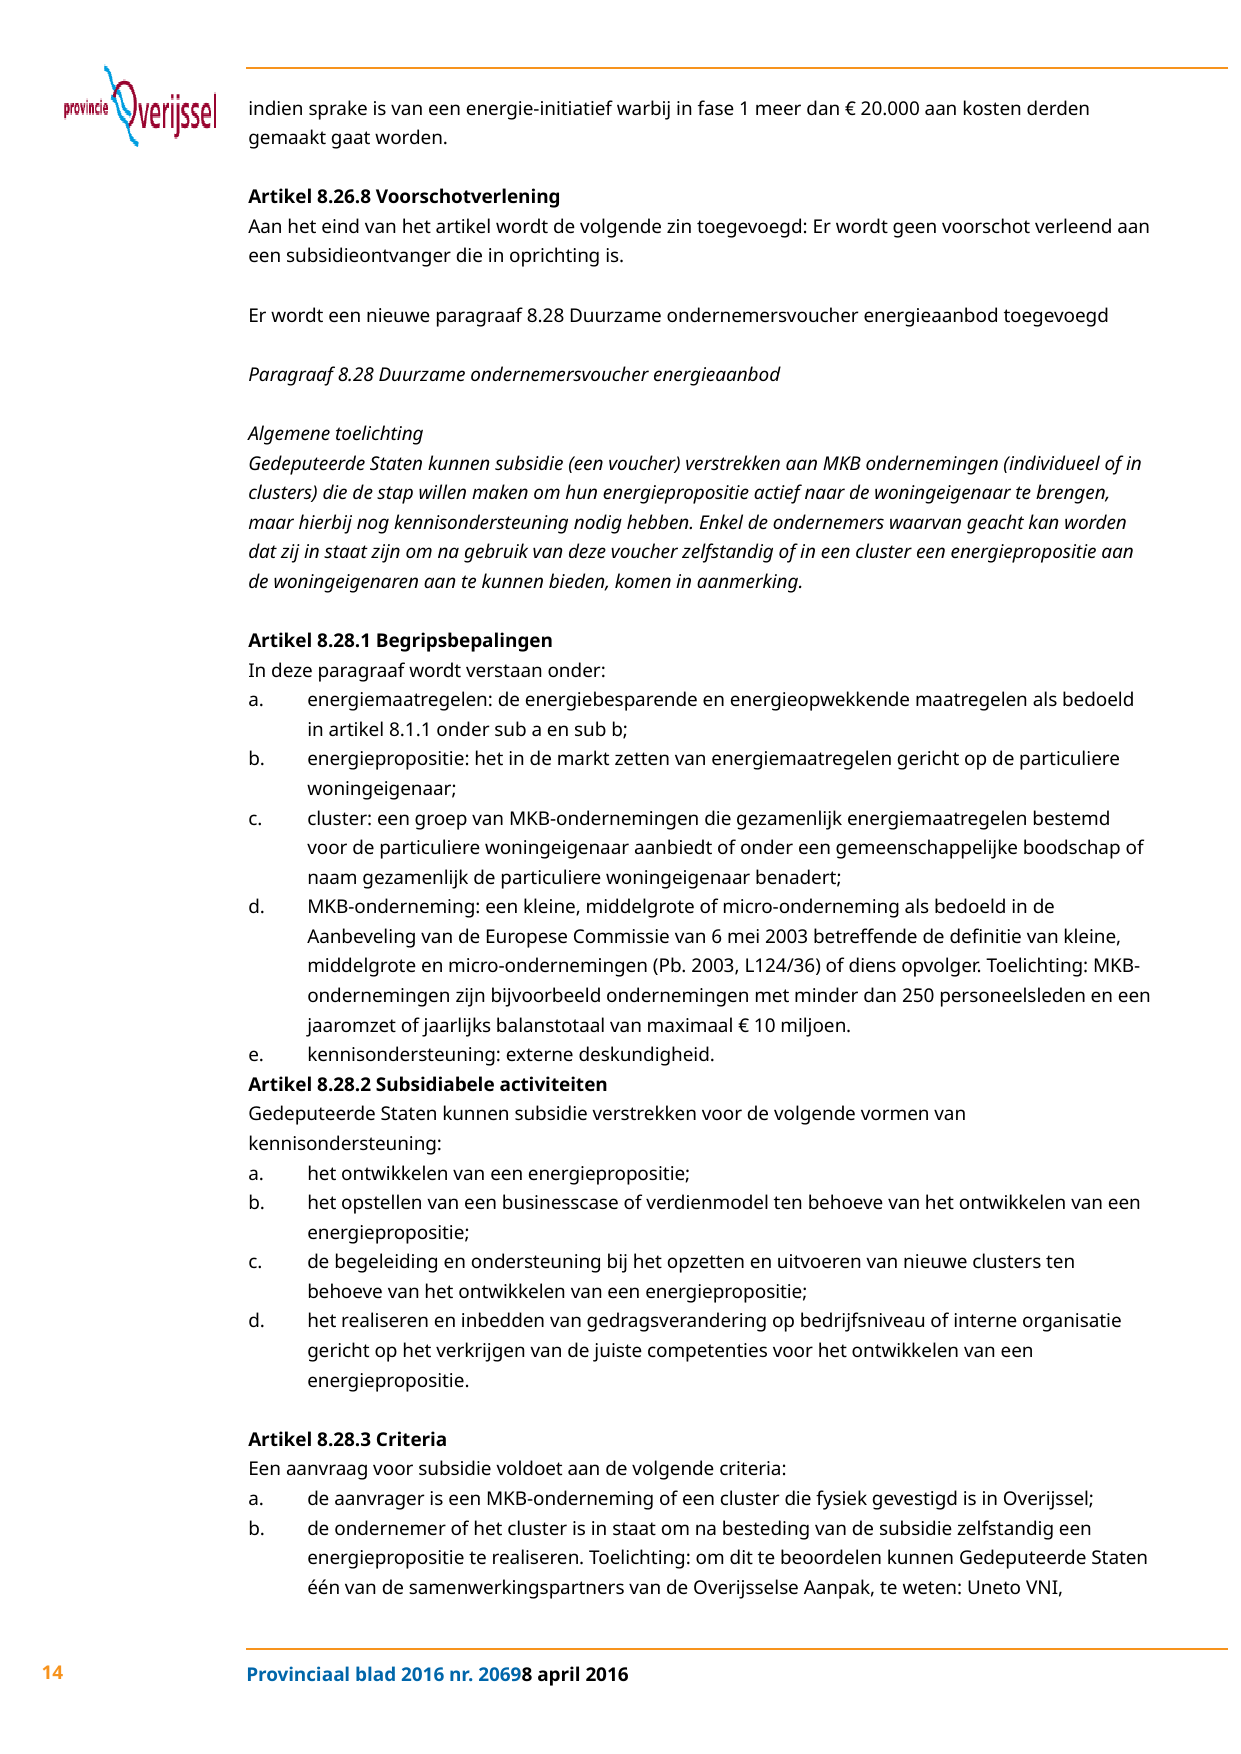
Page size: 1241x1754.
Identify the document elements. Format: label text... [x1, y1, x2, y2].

list het ontwikkelen van een energiepropositie; [248, 1160, 1152, 1186]
list cluster: een groep van MKB-ondernemingen die gezamenlijk energiemaatregelen bestemd voor de particuliere woningeigenaar aanbiedt of onder een gemeenschappelijke boodschap of naam gezamenlijk de particuliere woningeigenaar benadert; [248, 805, 1152, 890]
text In deze paragraaf wordt verstaan onder: [248, 657, 1152, 683]
list de begeleiding en ondersteuning bij het opzetten en uitvoeren van nieuwe clusters ten behoeve van het ontwikkelen van een energiepropositie; [248, 1248, 1152, 1304]
list het realiseren en inbedden van gedragsverandering op bedrijfsniveau of interne organisatie gericht op het verkrijgen van de juiste competenties voor het ontwikkelen van een energiepropositie. [248, 1308, 1152, 1393]
text Algemene toelichting [248, 420, 1152, 446]
list de ondernemer of het cluster is in staat om na besteding van de subsidie zelfstandig een energiepropositie te realiseren. Toelichting: om dit te beoordelen kunnen Gedeputeerde Staten één van de samenwerkingspartners van de Overijsselse Aanpak, te weten: Uneto VNI, [248, 1515, 1152, 1600]
list het opstellen van een businesscase of verdienmodel ten behoeve van het ontwikkelen van een energiepropositie; [248, 1189, 1152, 1245]
list MKB-onderneming: een kleine, middelgrote of micro-onderneming als bedoeld in de Aanbeveling van de Europese Commissie van 6 mei 2003 betreffende de definitie van kleine, middelgrote en micro-ondernemingen (Pb. 2003, L124/36) of diens opvolger. Toelichting: MKB-ondernemingen zijn bijvoorbeeld ondernemingen met minder dan 250 personeelsleden en een jaaromzet of jaarlijks balanstotaal van maximaal € 10 miljoen. [248, 893, 1152, 1038]
text Gedeputeerde Staten kunnen subsidie (een voucher) verstrekken aan MKB ondernemingen (individueel of in clusters) die de stap willen maken om hun energiepropositie actief naar de woningeigenaar te brengen, maar hierbij nog kennisondersteuning nodig hebben. Enkel de ondernemers waarvan geacht kan worden dat zij in staat zijn om na gebruik van deze voucher zelfstandig of in een cluster een energiepropositie aan de woningeigenaren aan te kunnen bieden, komen in aanmerking. [248, 450, 1152, 594]
text indien sprake is van een energie-initiatief warbij in fase 1 meer dan € 20.000 aan kosten derden gemaakt gaat worden. [248, 95, 1152, 150]
list de aanvrager is een MKB-onderneming of een cluster die fysiek gevestigd is in Overijssel; [248, 1485, 1152, 1511]
text Artikel 8.28.2 Subsidiabele activiteiten [248, 1071, 1152, 1097]
text Artikel 8.28.1 Begripsbepalingen [248, 627, 1152, 653]
picture [41, 47, 231, 172]
text Gedeputeerde Staten kunnen subsidie verstrekken voor de volgende vormen van kennisondersteuning: [248, 1101, 1152, 1156]
text Artikel 8.28.3 Criteria [248, 1426, 1152, 1452]
list kennisondersteuning: externe deskundigheid. [248, 1041, 1152, 1067]
list energiepropositie: het in de markt zetten van energiemaatregelen gericht op de particuliere woningeigenaar; [248, 746, 1152, 801]
list energiemaatregelen: de energiebesparende en energieopwekkende maatregelen als bedoeld in artikel 8.1.1 onder sub a en sub b; [248, 686, 1152, 742]
text Aan het eind van het artikel wordt de volgende zin toegevoegd: Er wordt geen voorschot verleend aan een subsidieontvanger die in oprichting is. [248, 213, 1152, 268]
text Artikel 8.26.8 Voorschotverlening [248, 183, 1152, 209]
text Er wordt een nieuwe paragraaf 8.28 Duurzame ondernemersvoucher energieaanbod toegevoegd [248, 302, 1152, 328]
text Een aanvraag voor subsidie voldoet aan de volgende criteria: [248, 1456, 1152, 1481]
text Paragraaf 8.28 Duurzame ondernemersvoucher energieaanbod [248, 361, 1152, 387]
